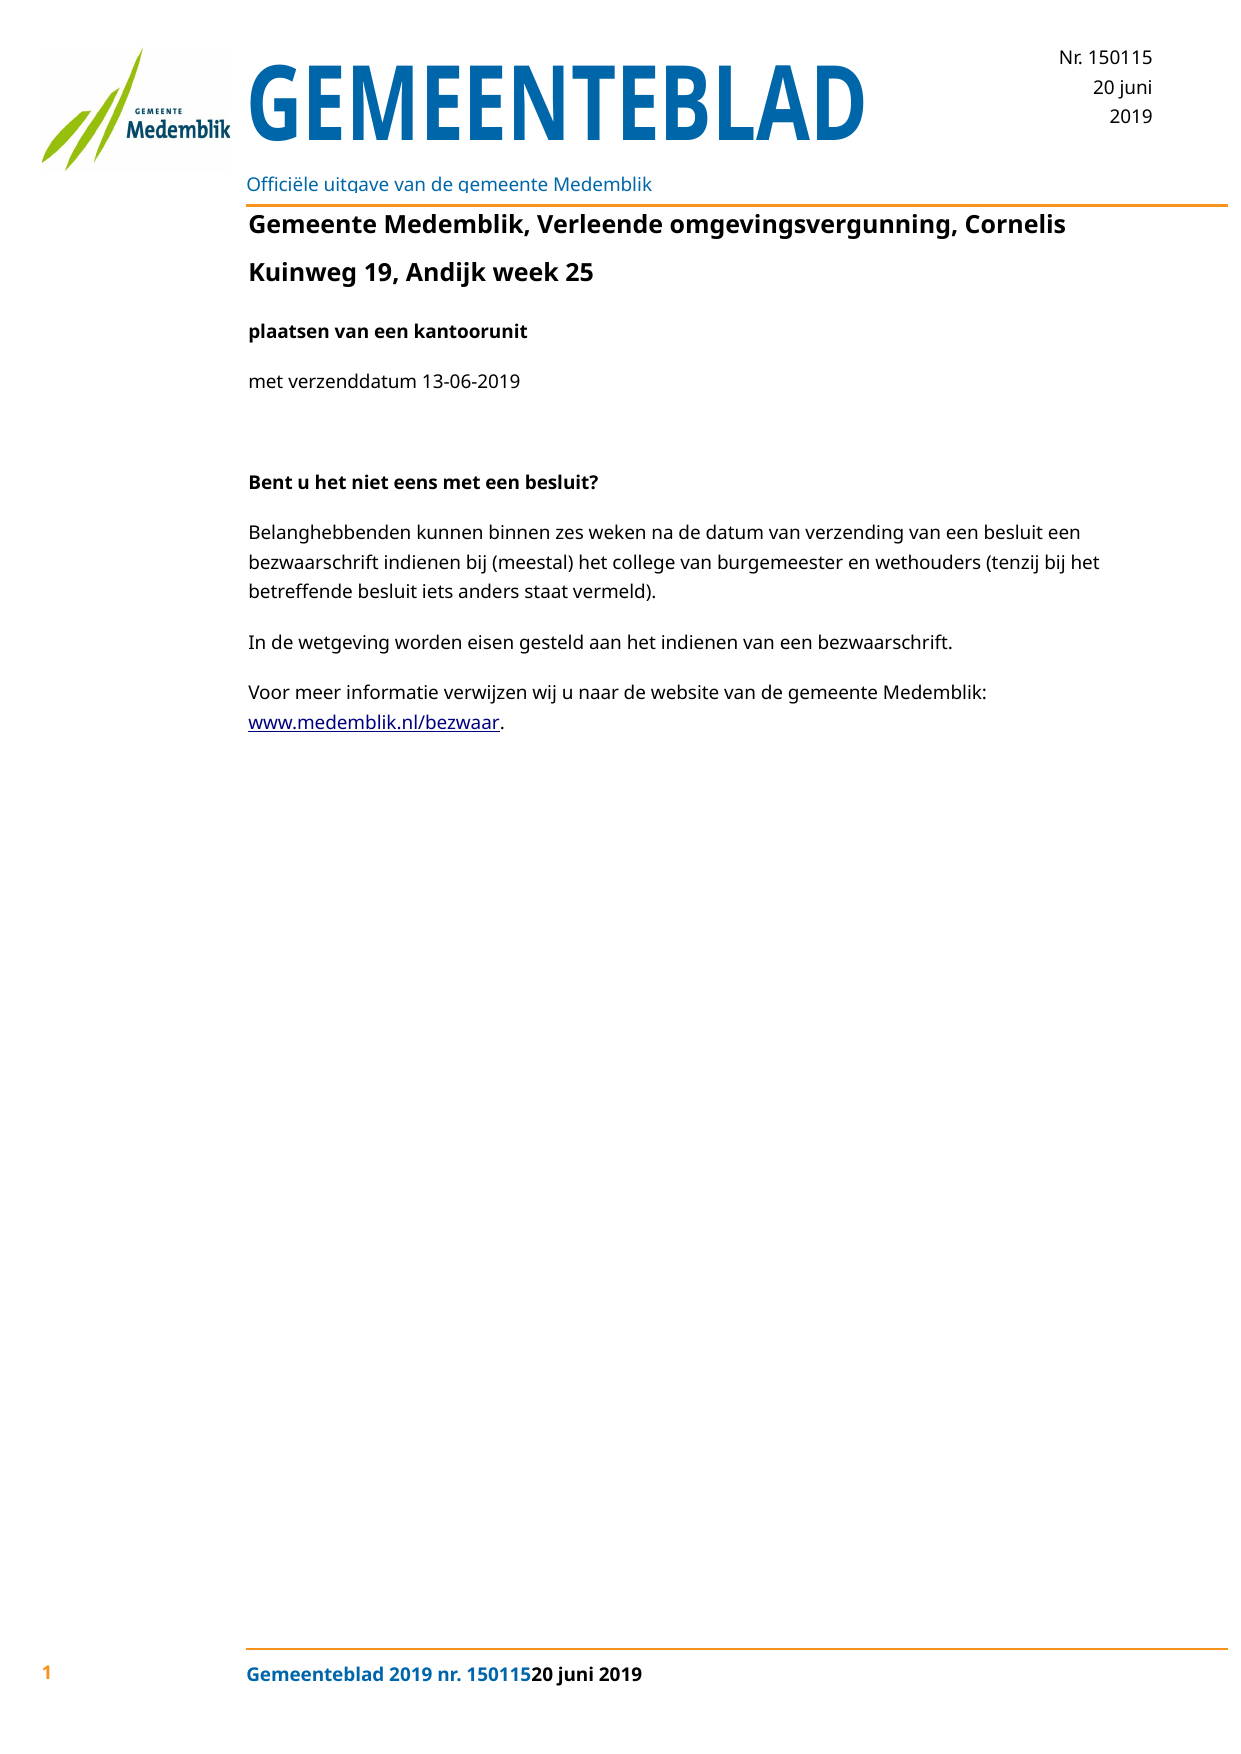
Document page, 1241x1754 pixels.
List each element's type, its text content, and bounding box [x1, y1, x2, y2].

text plaatsen van een kantoorunit [248, 318, 1152, 344]
picture [41, 47, 231, 172]
text Belanghebbenden kunnen binnen zes weken na de datum van verzending van een besluit een bezwaarschrift indienen bij (meestal) het college van burgemeester en wethouders (tenzij bij het betreffende besluit iets anders staat vermeld). [248, 519, 1152, 604]
text Voor meer informatie verwijzen wij u naar de website van de gemeente Medemblik: www.medemblik.nl/bezwaar. [248, 679, 1152, 735]
text Gemeente Medemblik, Verleende omgevingsvergunning, Cornelis Kuinweg 19, Andijk week 25 [248, 207, 1152, 288]
text In de wetgeving worden eisen gesteld aan het indienen van een bezwaarschrift. [248, 629, 1152, 655]
text Bent u het niet eens met een besluit? [248, 469, 1152, 495]
text met verzenddatum 13-06-2019 [248, 368, 1152, 394]
